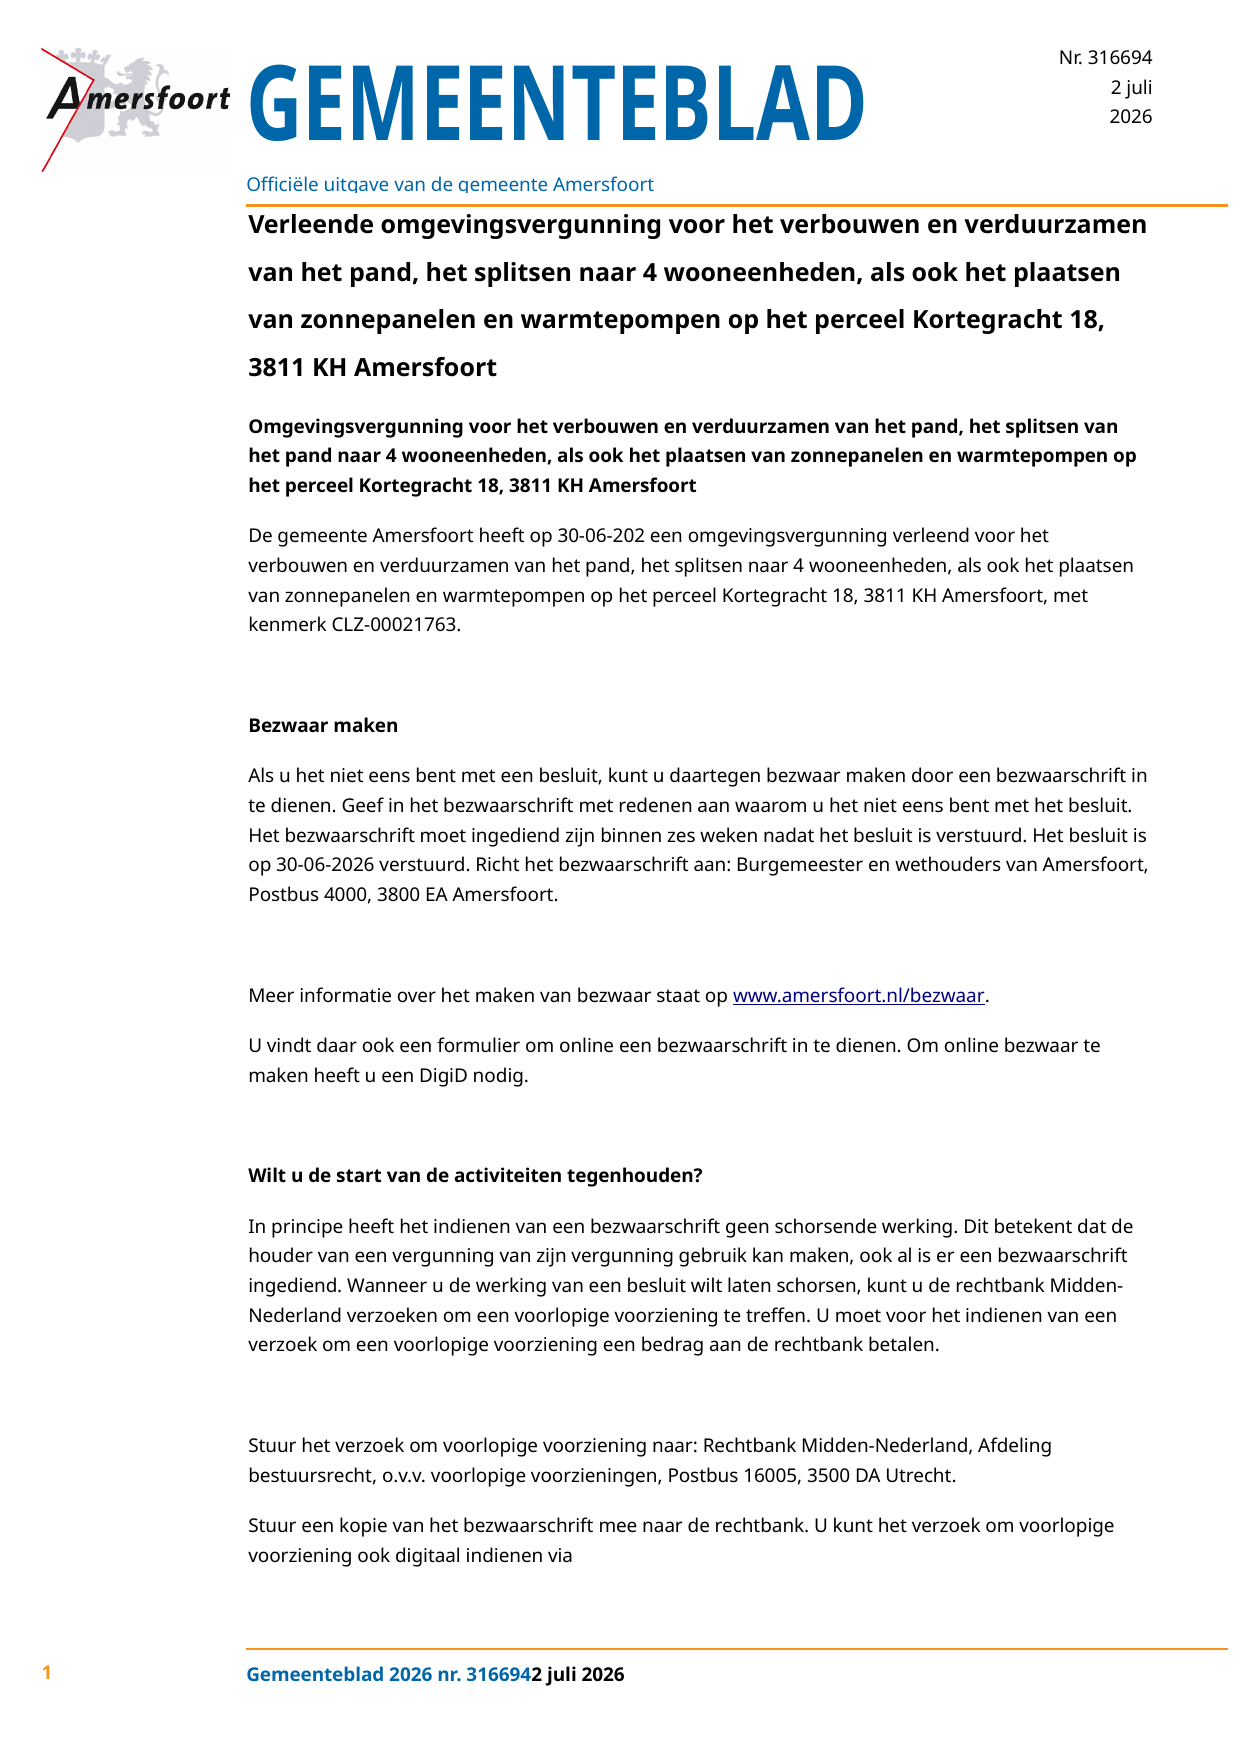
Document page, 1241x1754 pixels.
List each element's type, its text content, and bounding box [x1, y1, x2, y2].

text In principe heeft het indienen van een bezwaarschrift geen schorsende werking. Dit betekent dat de houder van een vergunning van zijn vergunning gebruik kan maken, ook al is er een bezwaarschrift ingediend. Wanneer u de werking van een besluit wilt laten schorsen, kunt u de rechtbank Midden-Nederland verzoeken om een voorlopige voorziening te treffen. U moet voor het indienen van een verzoek om een voorlopige voorziening een bedrag aan de rechtbank betalen. [248, 1213, 1152, 1357]
text Wilt u de start van de activiteiten tegenhouden? [248, 1163, 1152, 1188]
text Verleende omgevingsvergunning voor het verbouwen en verduurzamen van het pand, het splitsen naar 4 wooneenheden, als ook het plaatsen van zonnepanelen en warmtepompen op het perceel Kortegracht 18, 3811 KH Amersfoort [248, 207, 1152, 384]
text Bezwaar maken [248, 712, 1152, 738]
text Stuur het verzoek om voorlopige voorziening naar: Rechtbank Midden-Nederland, Afdeling bestuursrecht, o.v.v. voorlopige voorzieningen, Postbus 16005, 3500 DA Utrecht. [248, 1432, 1152, 1488]
text U vindt daar ook een formulier om online een bezwaarschrift in te dienen. Om online bezwaar te maken heeft u een DigiD nodig. [248, 1032, 1152, 1088]
text Meer informatie over het maken van bezwaar staat op www.amersfoort.nl/bezwaar. [248, 982, 1152, 1008]
text Als u het niet eens bent met een besluit, kunt u daartegen bezwaar maken door een bezwaarschrift in te dienen. Geef in het bezwaarschrift met redenen aan waarom u het niet eens bent met het besluit. Het bezwaarschrift moet ingediend zijn binnen zes weken nadat het besluit is verstuurd. Het besluit is op 30-06-2026 verstuurd. Richt het bezwaarschrift aan: Burgemeester en wethouders van Amersfoort, Postbus 4000, 3800 EA Amersfoort. [248, 763, 1152, 907]
picture [41, 47, 231, 172]
text Omgevingsvergunning voor het verbouwen en verduurzamen van het pand, het splitsen van het pand naar 4 wooneenheden, als ook het plaatsen van zonnepanelen en warmtepompen op het perceel Kortegracht 18, 3811 KH Amersfoort [248, 413, 1152, 498]
text De gemeente Amersfoort heeft op 30-06-202 een omgevingsvergunning verleend voor het verbouwen en verduurzamen van het pand, het splitsen naar 4 wooneenheden, als ook het plaatsen van zonnepanelen en warmtepompen op het perceel Kortegracht 18, 3811 KH Amersfoort, met kenmerk CLZ-00021763. [248, 523, 1152, 637]
text Stuur een kopie van het bezwaarschrift mee naar de rechtbank. U kunt het verzoek om voorlopige voorziening ook digitaal indienen via [248, 1512, 1152, 1568]
